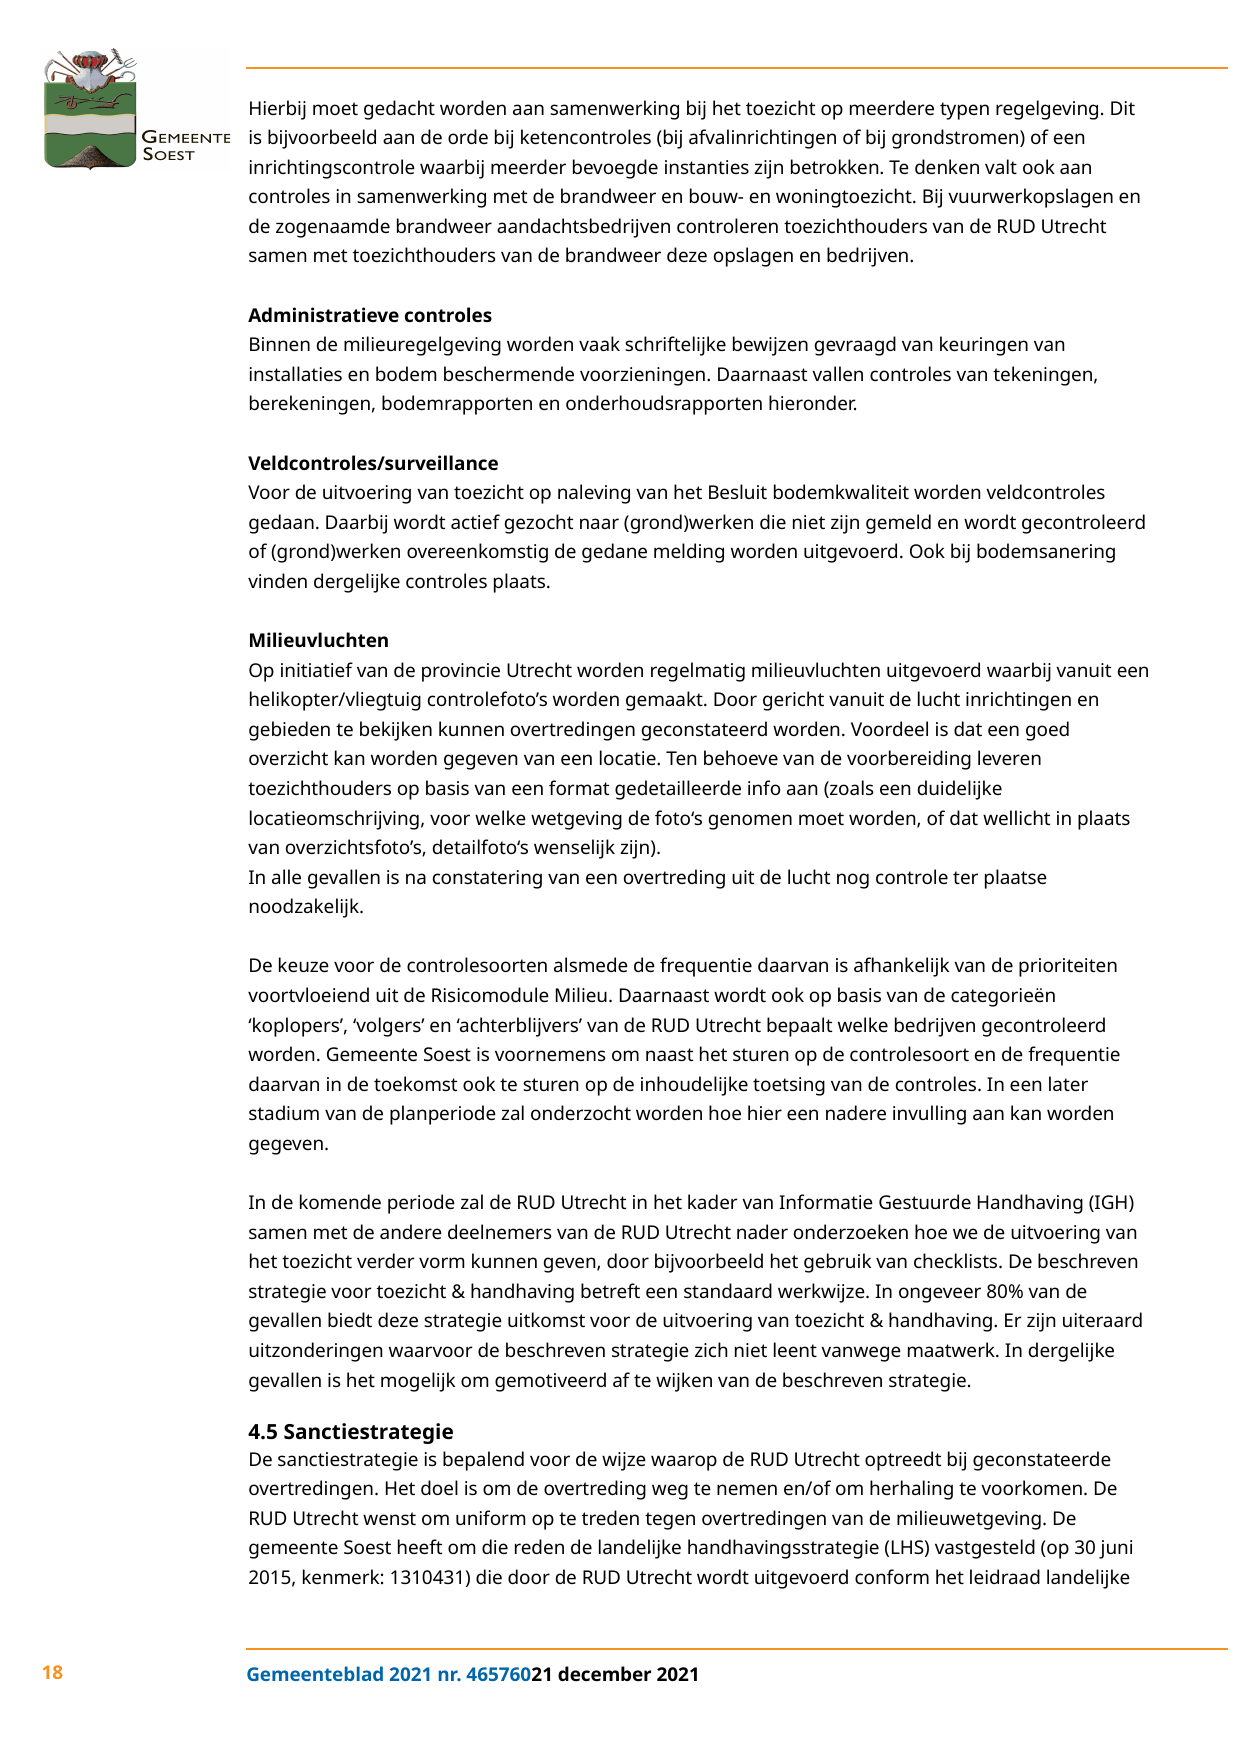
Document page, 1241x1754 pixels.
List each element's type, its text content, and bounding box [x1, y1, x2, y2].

text Binnen de milieuregelgeving worden vaak schriftelijke bewijzen gevraagd van keuringen van installaties en bodem beschermende voorzieningen. Daarnaast vallen controles van tekeningen, berekeningen, bodemrapporten en onderhoudsrapporten hieronder. [248, 331, 1152, 416]
text Administratieve controles [248, 302, 1152, 328]
text 4.5 Sanctiestrategie [248, 1417, 1152, 1446]
text Milieuvluchten [248, 627, 1152, 653]
text Veldcontroles/surveillance [248, 450, 1152, 476]
text Voor de uitvoering van toezicht op naleving van het Besluit bodemkwaliteit worden veldcontroles gedaan. Daarbij wordt actief gezocht naar (grond)werken die niet zijn gemeld en wordt gecontroleerd of (grond)werken overeenkomstig de gedane melding worden uitgevoerd. Ook bij bodemsanering vinden dergelijke controles plaats. [248, 479, 1152, 594]
text In alle gevallen is na constatering van een overtreding uit de lucht nog controle ter plaatse noodzakelijk. [248, 864, 1152, 919]
text De sanctiestrategie is bepalend voor de wijze waarop de RUD Utrecht optreedt bij geconstateerde overtredingen. Het doel is om de overtreding weg te nemen en/of om herhaling te voorkomen. De RUD Utrecht wenst om uniform op te treden tegen overtredingen van de milieuwetgeving. De gemeente Soest heeft om die reden de landelijke handhavingsstrategie (LHS) vastgesteld (op 30 juni 2015, kenmerk: 1310431) die door de RUD Utrecht wordt uitgevoerd conform het leidraad landelijke [248, 1446, 1152, 1590]
text Op initiatief van de provincie Utrecht worden regelmatig milieuvluchten uitgevoerd waarbij vanuit een helikopter/vliegtuig controlefoto’s worden gemaakt. Door gericht vanuit de lucht inrichtingen en gebieden te bekijken kunnen overtredingen geconstateerd worden. Voordeel is dat een goed overzicht kan worden gegeven van een locatie. Ten behoeve van de voorbereiding leveren toezichthouders op basis van een format gedetailleerde info aan (zoals een duidelijke locatieomschrijving, voor welke wetgeving de foto‘s genomen moet worden, of dat wellicht in plaats van overzichtsfoto’s, detailfoto‘s wenselijk zijn). [248, 657, 1152, 860]
text Hierbij moet gedacht worden aan samenwerking bij het toezicht op meerdere typen regelgeving. Dit is bijvoorbeeld aan de orde bij ketencontroles (bij afvalinrichtingen of bij grondstromen) of een inrichtingscontrole waarbij meerder bevoegde instanties zijn betrokken. Te denken valt ook aan controles in samenwerking met de brandweer en bouw- en woningtoezicht. Bij vuurwerkopslagen en de zogenaamde brandweer aandachtsbedrijven controleren toezichthouders van de RUD Utrecht samen met toezichthouders van de brandweer deze opslagen en bedrijven. [248, 95, 1152, 268]
text In de komende periode zal de RUD Utrecht in het kader van Informatie Gestuurde Handhaving (IGH) samen met de andere deelnemers van de RUD Utrecht nader onderzoeken hoe we de uitvoering van het toezicht verder vorm kunnen geven, door bijvoorbeeld het gebruik van checklists. De beschreven strategie voor toezicht & handhaving betreft een standaard werkwijze. In ongeveer 80% van de gevallen biedt deze strategie uitkomst voor de uitvoering van toezicht & handhaving. Er zijn uiteraard uitzonderingen waarvoor de beschreven strategie zich niet leent vanwege maatwerk. In dergelijke gevallen is het mogelijk om gemotiveerd af te wijken van de beschreven strategie. [248, 1189, 1152, 1393]
text De keuze voor de controlesoorten alsmede de frequentie daarvan is afhankelijk van de prioriteiten voortvloeiend uit de Risicomodule Milieu. Daarnaast wordt ook op basis van de categorieën ‘koplopers’, ‘volgers’ en ‘achterblijvers’ van de RUD Utrecht bepaalt welke bedrijven gecontroleerd worden. Gemeente Soest is voornemens om naast het sturen op de controlesoort en de frequentie daarvan in de toekomst ook te sturen op de inhoudelijke toetsing van de controles. In een later stadium van de planperiode zal onderzocht worden hoe hier een nadere invulling aan kan worden gegeven. [248, 953, 1152, 1156]
picture [41, 47, 231, 172]
